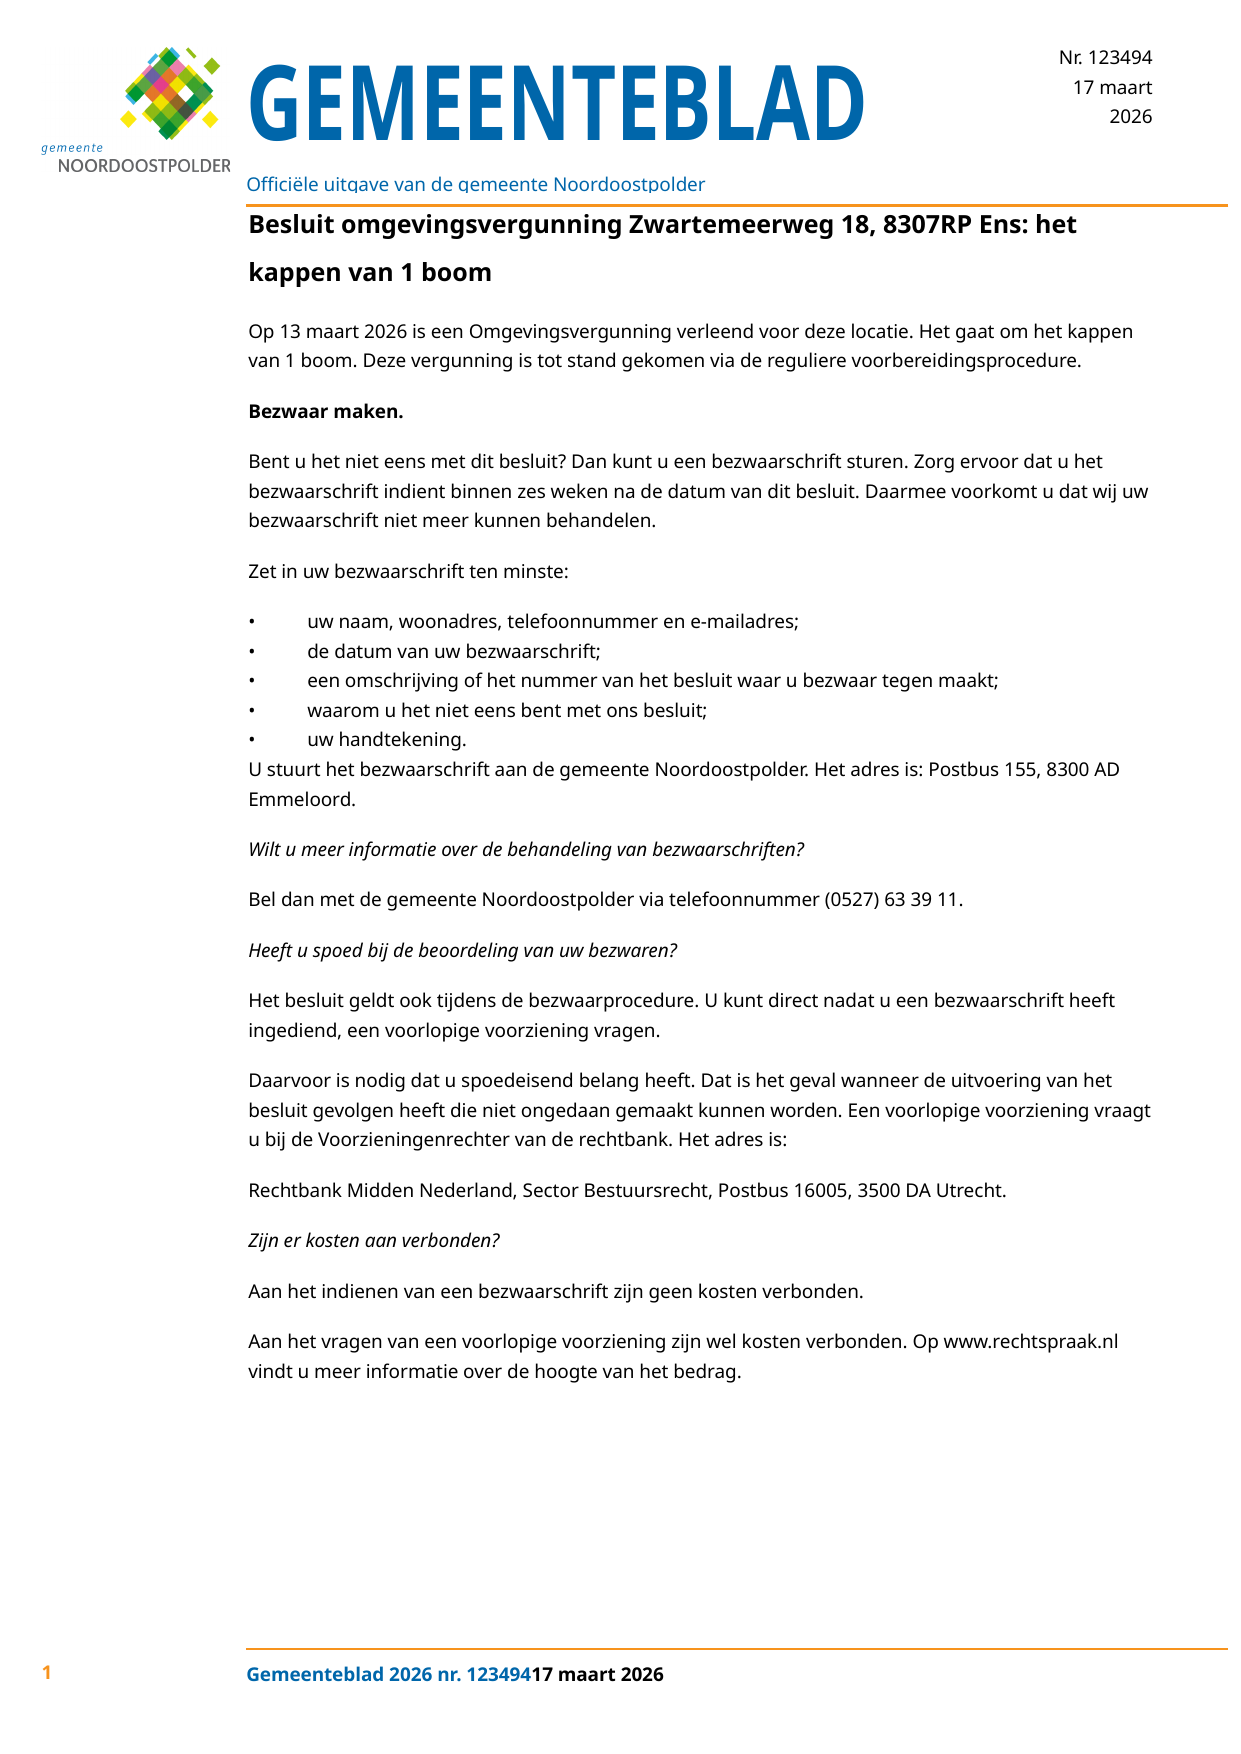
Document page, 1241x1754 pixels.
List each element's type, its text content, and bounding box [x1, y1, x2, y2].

text Zijn er kosten aan verbonden? [248, 1227, 1152, 1253]
text Heeft u spoed bij de beoordeling van uw bezwaren? [248, 937, 1152, 963]
text Rechtbank Midden Nederland, Sector Bestuursrecht, Postbus 16005, 3500 DA Utrecht. [248, 1177, 1152, 1203]
text Daarvoor is nodig dat u spoedeisend belang heeft. Dat is het geval wanneer de uitvoering van het besluit gevolgen heeft die niet ongedaan gemaakt kunnen worden. Een voorlopige voorziening vraagt u bij de Voorzieningenrechter van de rechtbank. Het adres is: [248, 1067, 1152, 1152]
text Bent u het niet eens met dit besluit? Dan kunt u een bezwaarschrift sturen. Zorg ervoor dat u het bezwaarschrift indient binnen zes weken na de datum van dit besluit. Daarmee voorkomt u dat wij uw bezwaarschrift niet meer kunnen behandelen. [248, 448, 1152, 533]
text Aan het indienen van een bezwaarschrift zijn geen kosten verbonden. [248, 1278, 1152, 1304]
list waarom u het niet eens bent met ons besluit; [248, 697, 1152, 723]
text Besluit omgevingsvergunning Zwartemeerweg 18, 8307RP Ens: het kappen van 1 boom [248, 207, 1152, 288]
list een omschrijving of het nummer van het besluit waar u bezwaar tegen maakt; [248, 667, 1152, 693]
text Op 13 maart 2026 is een Omgevingsvergunning verleend voor deze locatie. Het gaat om het kappen van 1 boom. Deze vergunning is tot stand gekomen via de reguliere voorbereidingsprocedure. [248, 318, 1152, 373]
text Bezwaar maken. [248, 398, 1152, 424]
text Wilt u meer informatie over de behandeling van bezwaarschriften? [248, 836, 1152, 862]
text Bel dan met de gemeente Noordoostpolder via telefoonnummer (0527) 63 39 11. [248, 887, 1152, 912]
list de datum van uw bezwaarschrift; [248, 638, 1152, 664]
list uw handtekening. [248, 727, 1152, 752]
picture [41, 47, 231, 172]
text Zet in uw bezwaarschrift ten minste: [248, 558, 1152, 584]
text U stuurt het bezwaarschrift aan de gemeente Noordoostpolder. Het adres is: Postbus 155, 8300 AD Emmeloord. [248, 756, 1152, 812]
text Aan het vragen van een voorlopige voorziening zijn wel kosten verbonden. Op www.rechtspraak.nl vindt u meer informatie over de hoogte van het bedrag. [248, 1328, 1152, 1384]
text Het besluit geldt ook tijdens de bezwaarprocedure. U kunt direct nadat u een bezwaarschrift heeft ingediend, een voorlopige voorziening vragen. [248, 987, 1152, 1043]
list uw naam, woonadres, telefoonnummer en e-mailadres; [248, 608, 1152, 634]
